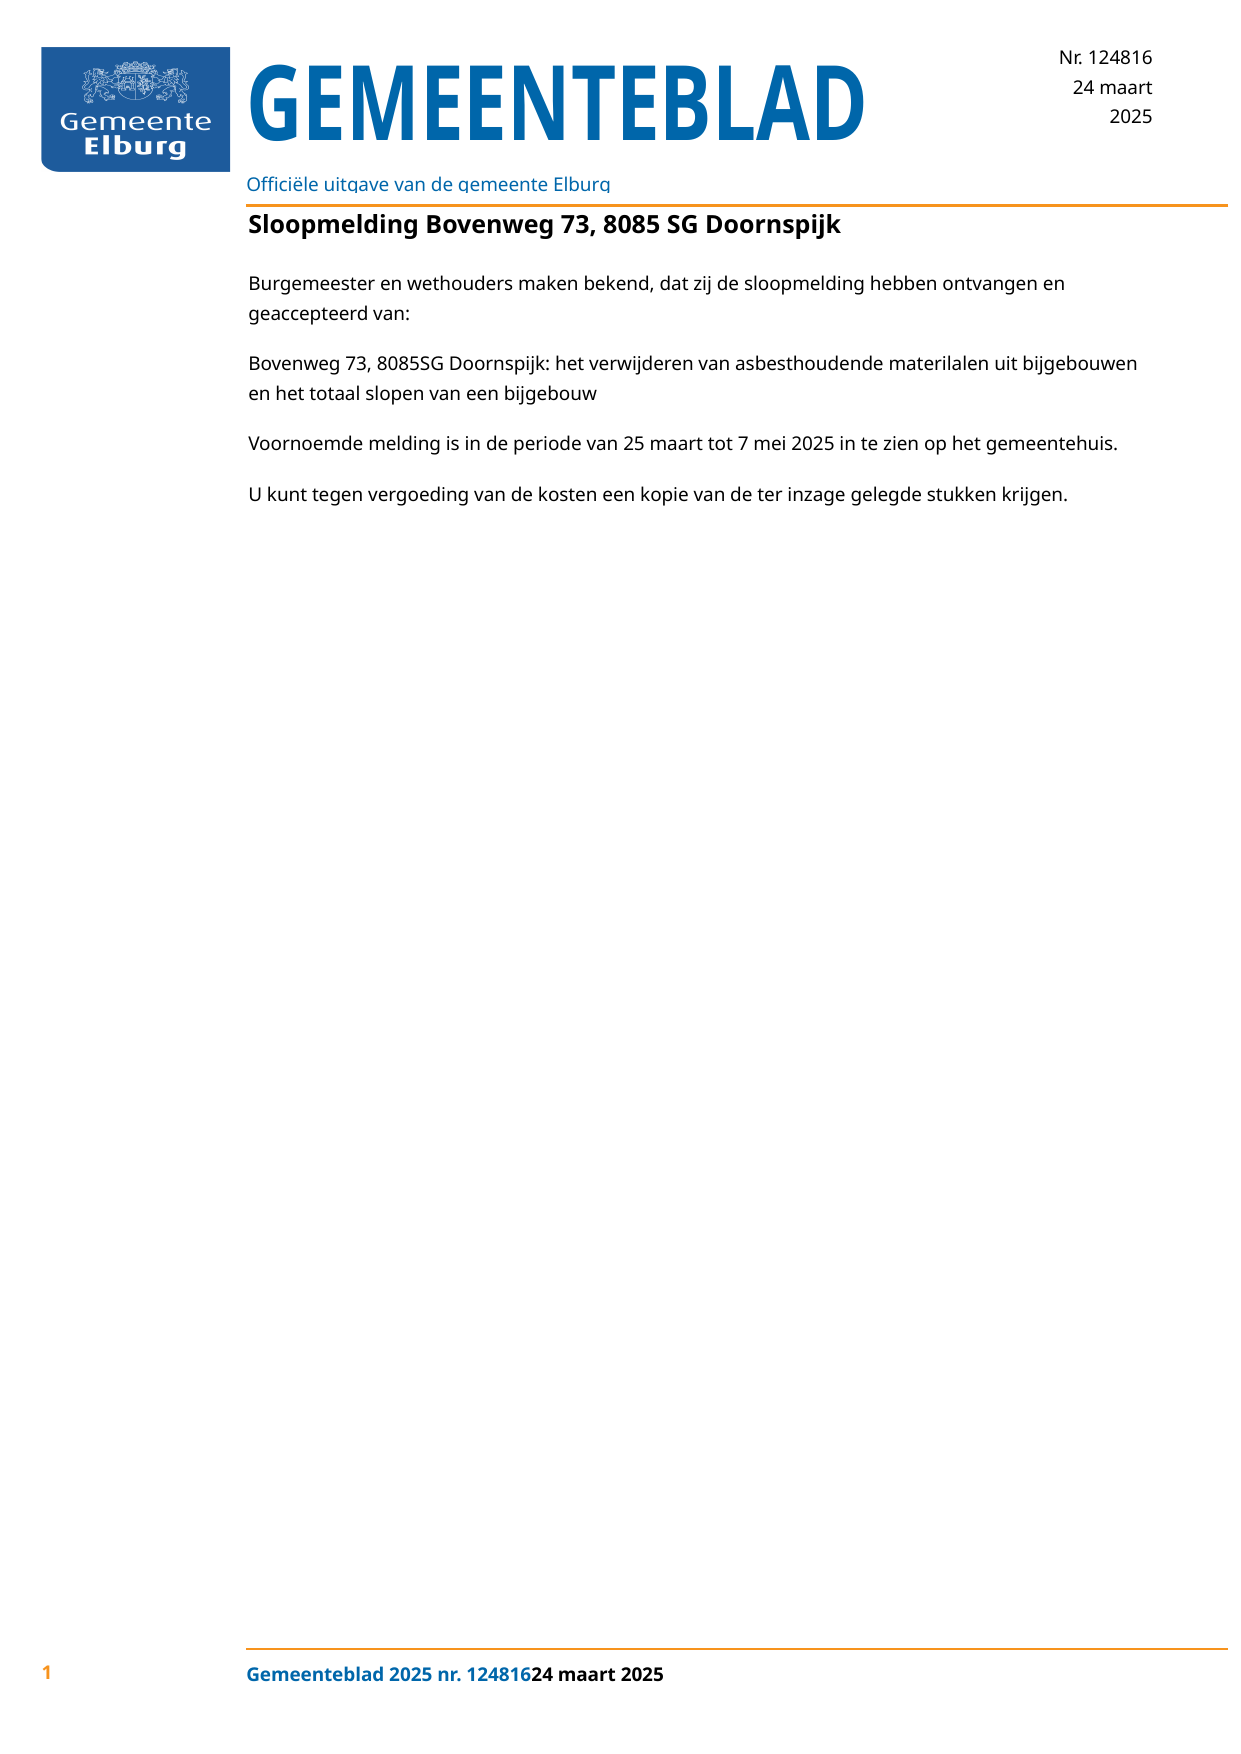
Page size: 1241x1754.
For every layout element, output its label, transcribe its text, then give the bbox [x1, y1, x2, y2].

text Voornoemde melding is in de periode van 25 maart tot 7 mei 2025 in te zien op het gemeentehuis. [248, 430, 1152, 456]
text Sloopmelding Bovenweg 73, 8085 SG Doornspijk [248, 207, 1152, 241]
picture [41, 47, 231, 172]
text Burgemeester en wethouders maken bekend, dat zij de sloopmelding hebben ontvangen en geaccepteerd van: [248, 270, 1152, 326]
text U kunt tegen vergoeding van de kosten een kopie van de ter inzage gelegde stukken krijgen. [248, 481, 1152, 506]
text Bovenweg 73, 8085SG Doornspijk: het verwijderen van asbesthoudende materilalen uit bijgebouwen en het totaal slopen van een bijgebouw [248, 350, 1152, 406]
